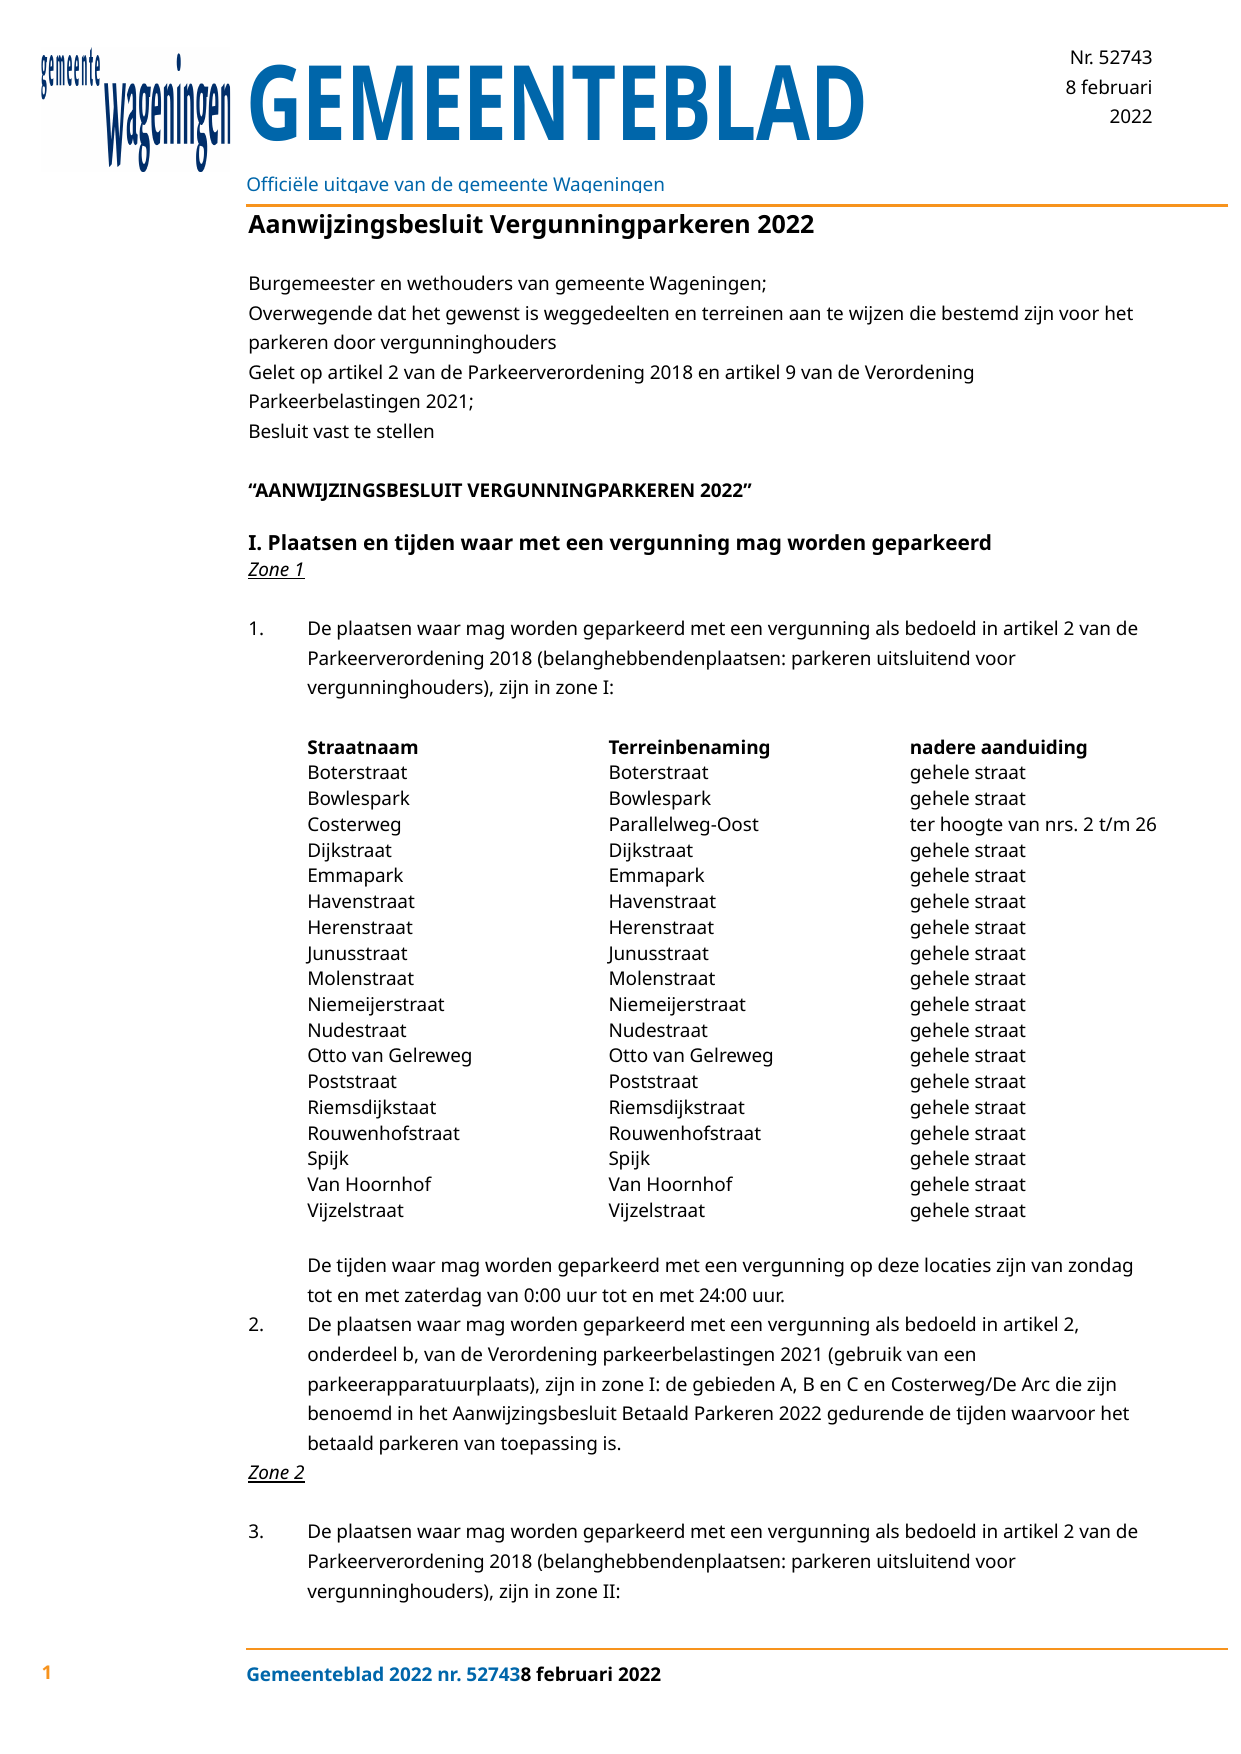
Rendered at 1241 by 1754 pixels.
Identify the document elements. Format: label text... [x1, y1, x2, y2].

table_cell Spijk [307, 1146, 608, 1171]
table_cell Bowlespark [608, 785, 909, 811]
table_cell Otto van Gelreweg [307, 1043, 608, 1068]
table_cell ter hoogte van nrs. 2 t/m 26 [910, 811, 1211, 837]
table_cell gehele straat [910, 785, 1211, 811]
table_cell Molenstraat [307, 965, 608, 991]
table_cell gehele straat [910, 914, 1211, 940]
list De plaatsen waar mag worden geparkeerd met een vergunning als bedoeld in artikel 2, onderdeel b, van de Verordening parkeerbelastingen 2021 (gebruik van een parkeerapparatuurplaats), zijn in zone I: de gebieden A, B en C en Costerweg/De Arc die zijn benoemd in het Aanwijzingsbesluit Betaald Parkeren 2022 gedurende de tijden waarvoor het betaald parkeren van toepassing is. [248, 1312, 1152, 1456]
text Besluit vast te stellen [248, 418, 1152, 444]
text I. Plaatsen en tijden waar met een vergunning mag worden geparkeerd [248, 528, 1152, 556]
text Overwegende dat het gewenst is weggedeelten en terreinen aan te wijzen die bestemd zijn voor het parkeren door vergunninghouders [248, 300, 1152, 355]
table_cell gehele straat [910, 837, 1211, 862]
table_cell Parallelweg-Oost [608, 811, 909, 837]
table_cell Boterstraat [608, 760, 909, 785]
table_cell Herenstraat [608, 914, 909, 940]
table_cell gehele straat [910, 940, 1211, 965]
table_cell Emmapark [608, 863, 909, 888]
table_cell Dijkstraat [307, 837, 608, 862]
table_cell Otto van Gelreweg [608, 1043, 909, 1068]
text Gelet op artikel 2 van de Parkeerverordening 2018 en artikel 9 van de Verordening Parkeerbelastingen 2021; [248, 359, 1152, 414]
table_cell gehele straat [910, 863, 1211, 888]
table_cell gehele straat [910, 1120, 1211, 1146]
table_header Straatnaam [307, 734, 608, 759]
table_cell Nudestraat [608, 1017, 909, 1043]
table_cell Dijkstraat [608, 837, 909, 862]
table_cell Emmapark [307, 863, 608, 888]
table_cell Junusstraat [608, 940, 909, 965]
list De plaatsen waar mag worden geparkeerd met een vergunning als bedoeld in artikel 2 van de Parkeerverordening 2018 (belanghebbendenplaatsen: parkeren uitsluitend voor vergunninghouders), zijn in zone II: [248, 1519, 1152, 1603]
table_cell Rouwenhofstraat [608, 1120, 909, 1146]
table_cell Havenstraat [608, 888, 909, 914]
text Zone 2 [248, 1459, 1152, 1485]
table_cell Herenstraat [307, 914, 608, 940]
text Burgemeester en wethouders van gemeente Wageningen; [248, 270, 1152, 296]
table_cell Poststraat [608, 1068, 909, 1094]
table_cell Bowlespark [307, 785, 608, 811]
table_cell gehele straat [910, 1068, 1211, 1094]
table_cell gehele straat [910, 965, 1211, 991]
table_cell Rouwenhofstraat [307, 1120, 608, 1146]
text Zone 1 [248, 556, 1152, 582]
table_cell Spijk [608, 1146, 909, 1171]
table_cell Riemsdijkstraat [608, 1094, 909, 1120]
list De plaatsen waar mag worden geparkeerd met een vergunning als bedoeld in artikel 2 van de Parkeerverordening 2018 (belanghebbendenplaatsen: parkeren uitsluitend voor vergunninghouders), zijn in zone I: [248, 615, 1152, 700]
table_cell Boterstraat [307, 760, 608, 785]
table_cell gehele straat [910, 1043, 1211, 1068]
text Aanwijzingsbesluit Vergunningparkeren 2022 [248, 207, 1152, 241]
table_cell gehele straat [910, 1197, 1211, 1223]
table_cell Niemeijerstraat [608, 991, 909, 1017]
table_cell gehele straat [910, 888, 1211, 914]
table_cell gehele straat [910, 1094, 1211, 1120]
table_header nadere aanduiding [910, 734, 1211, 759]
table_cell Niemeijerstraat [307, 991, 608, 1017]
table_cell gehele straat [910, 760, 1211, 785]
table_cell Poststraat [307, 1068, 608, 1094]
table_cell Junusstraat [307, 940, 608, 965]
table_cell Van Hoornhof [307, 1171, 608, 1197]
table_cell Riemsdijkstaat [307, 1094, 608, 1120]
table_cell gehele straat [910, 991, 1211, 1017]
table_cell gehele straat [910, 1146, 1211, 1171]
text “AANWIJZINGSBESLUIT VERGUNNINGPARKEREN 2022” [248, 477, 1152, 503]
table_cell Molenstraat [608, 965, 909, 991]
table_cell gehele straat [910, 1017, 1211, 1043]
table_cell Van Hoornhof [608, 1171, 909, 1197]
table_cell Nudestraat [307, 1017, 608, 1043]
table_cell Havenstraat [307, 888, 608, 914]
table_cell gehele straat [910, 1171, 1211, 1197]
table_header Terreinbenaming [608, 734, 909, 759]
picture [41, 47, 231, 172]
list De tijden waar mag worden geparkeerd met een vergunning op deze locaties zijn van zondag tot en met zaterdag van 0:00 uur tot en met 24:00 uur. [248, 1252, 1152, 1308]
table_cell Costerweg [307, 811, 608, 837]
table_cell Vijzelstraat [307, 1197, 608, 1223]
table_cell Vijzelstraat [608, 1197, 909, 1223]
